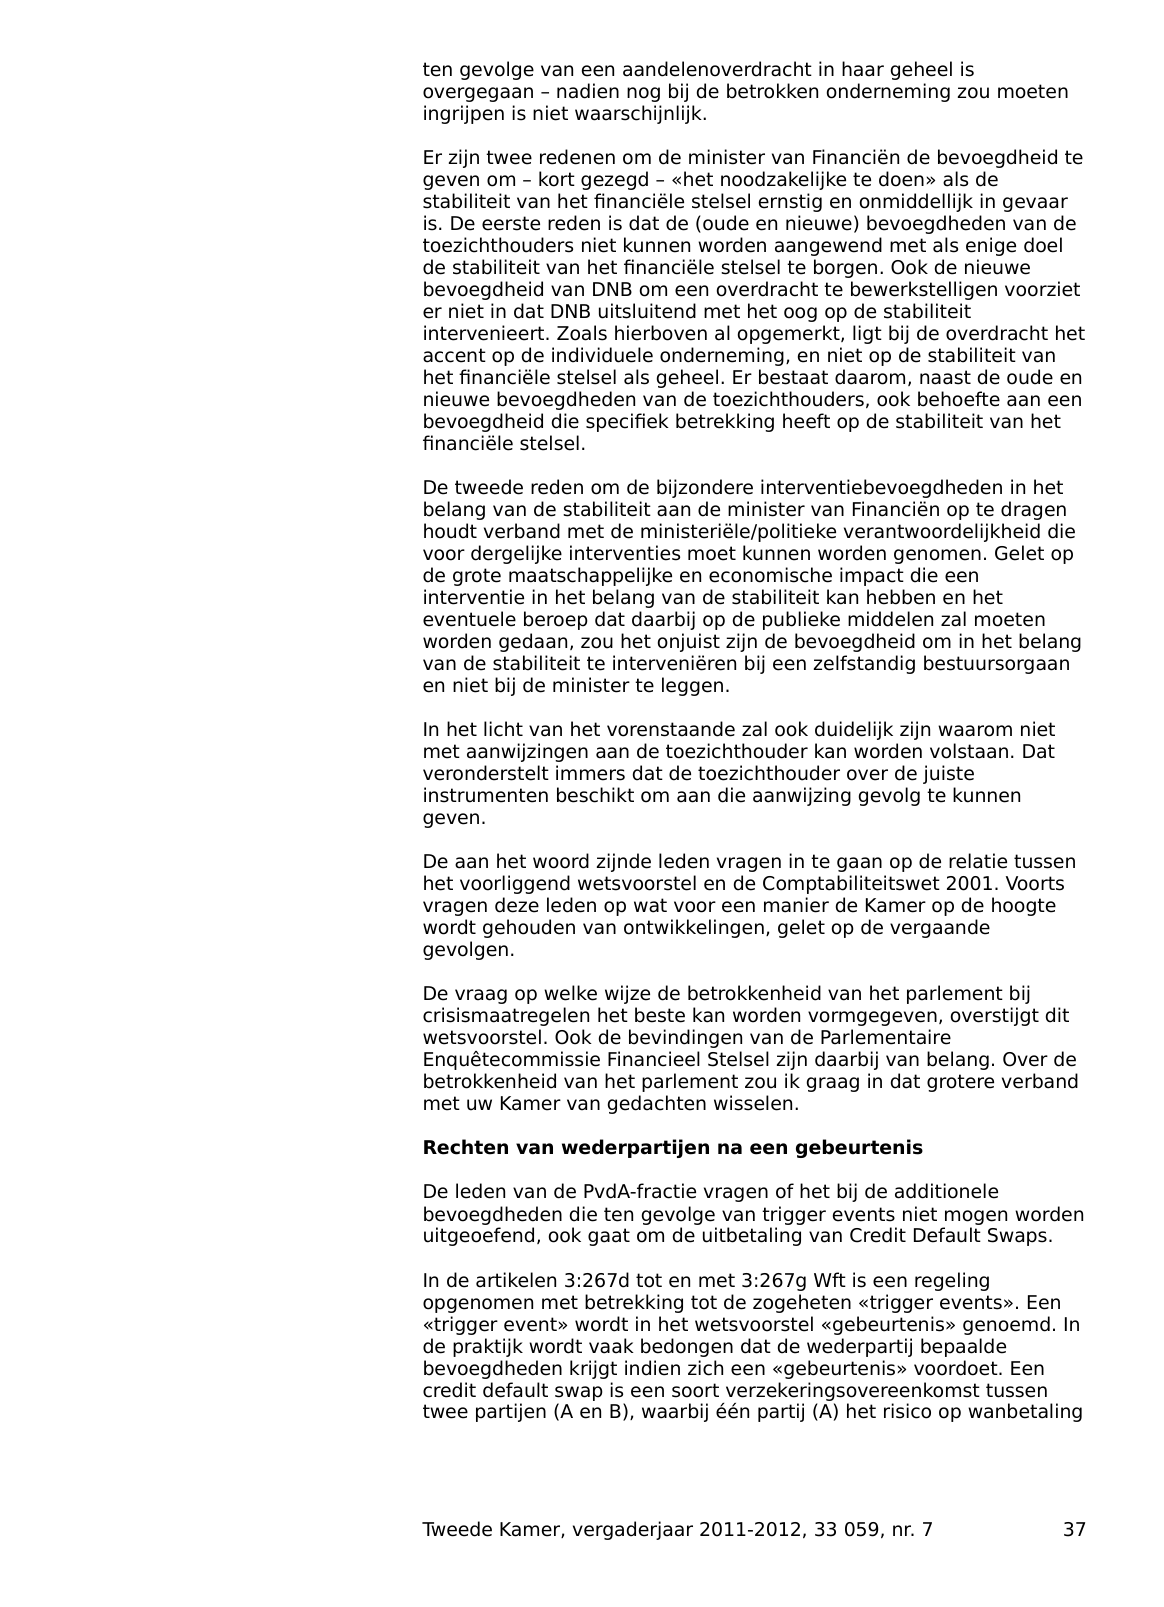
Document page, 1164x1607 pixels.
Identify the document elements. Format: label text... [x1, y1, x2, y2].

text De vraag op welke wijze de betrokkenheid van het parlement bij crisismaatregelen het beste kan worden vormgegeven, overstijgt dit wetsvoorstel. Ook de bevindingen van de Parlementaire Enquêtecommissie Financieel Stelsel zijn daarbij van belang. Over de betrokkenheid van het parlement zou ik graag in dat grotere verband met uw Kamer van gedachten wisselen. [422, 983, 1087, 1115]
text ten gevolge van een aandelenoverdracht in haar geheel is overgegaan – nadien nog bij de betrokken onderneming zou moeten ingrijpen is niet waarschijnlijk. [422, 59, 1087, 125]
subtitle Rechten van wederpartijen na een gebeurtenis [422, 1137, 1087, 1159]
text Er zijn twee redenen om de minister van Financiën de bevoegdheid te geven om – kort gezegd – «het noodzakelijke te doen» als de stabiliteit van het financiële stelsel ernstig en onmiddellijk in gevaar is. De eerste reden is dat de (oude en nieuwe) bevoegdheden van de toezichthouders niet kunnen worden aangewend met als enige doel de stabiliteit van het financiële stelsel te borgen. Ook de nieuwe bevoegdheid van DNB om een overdracht te bewerkstelligen voorziet er niet in dat DNB uitsluitend met het oog op de stabiliteit intervenieert. Zoals hierboven al opgemerkt, ligt bij de overdracht het accent op de individuele onderneming, en niet op de stabiliteit van het financiële stelsel als geheel. Er bestaat daarom, naast de oude en nieuwe bevoegdheden van de toezichthouders, ook behoefte aan een bevoegdheid die specifiek betrekking heeft op de stabiliteit van het financiële stelsel. [422, 147, 1087, 455]
text De leden van de PvdA-fractie vragen of het bij de additionele bevoegdheden die ten gevolge van trigger events niet mogen worden uitgeoefend, ook gaat om de uitbetaling van Credit Default Swaps. [422, 1181, 1087, 1247]
text De aan het woord zijnde leden vragen in te gaan op de relatie tussen het voorliggend wetsvoorstel en de Comptabiliteitswet 2001. Voorts vragen deze leden op wat voor een manier de Kamer op de hoogte wordt gehouden van ontwikkelingen, gelet op de vergaande gevolgen. [422, 851, 1087, 961]
text In de artikelen 3:267d tot en met 3:267g Wft is een regeling opgenomen met betrekking tot de zogeheten «trigger events». Een «trigger event» wordt in het wetsvoorstel «gebeurtenis» genoemd. In de praktijk wordt vaak bedongen dat de wederpartij bepaalde bevoegdheden krijgt indien zich een «gebeurtenis» voordoet. Een credit default swap is een soort verzekeringsovereenkomst tussen twee partijen (A en B), waarbij één partij (A) het risico op wanbetaling [422, 1269, 1087, 1423]
text In het licht van het vorenstaande zal ook duidelijk zijn waarom niet met aanwijzingen aan de toezichthouder kan worden volstaan. Dat veronderstelt immers dat de toezichthouder over de juiste instrumenten beschikt om aan die aanwijzing gevolg te kunnen geven. [422, 719, 1087, 829]
text De tweede reden om de bijzondere interventiebevoegdheden in het belang van de stabiliteit aan de minister van Financiën op te dragen houdt verband met de ministeriële/politieke verantwoordelijkheid die voor dergelijke interventies moet kunnen worden genomen. Gelet op de grote maatschappelijke en economische impact die een interventie in het belang van de stabiliteit kan hebben en het eventuele beroep dat daarbij op de publieke middelen zal moeten worden gedaan, zou het onjuist zijn de bevoegdheid om in het belang van de stabiliteit te interveniëren bij een zelfstandig bestuursorgaan en niet bij de minister te leggen. [422, 477, 1087, 697]
